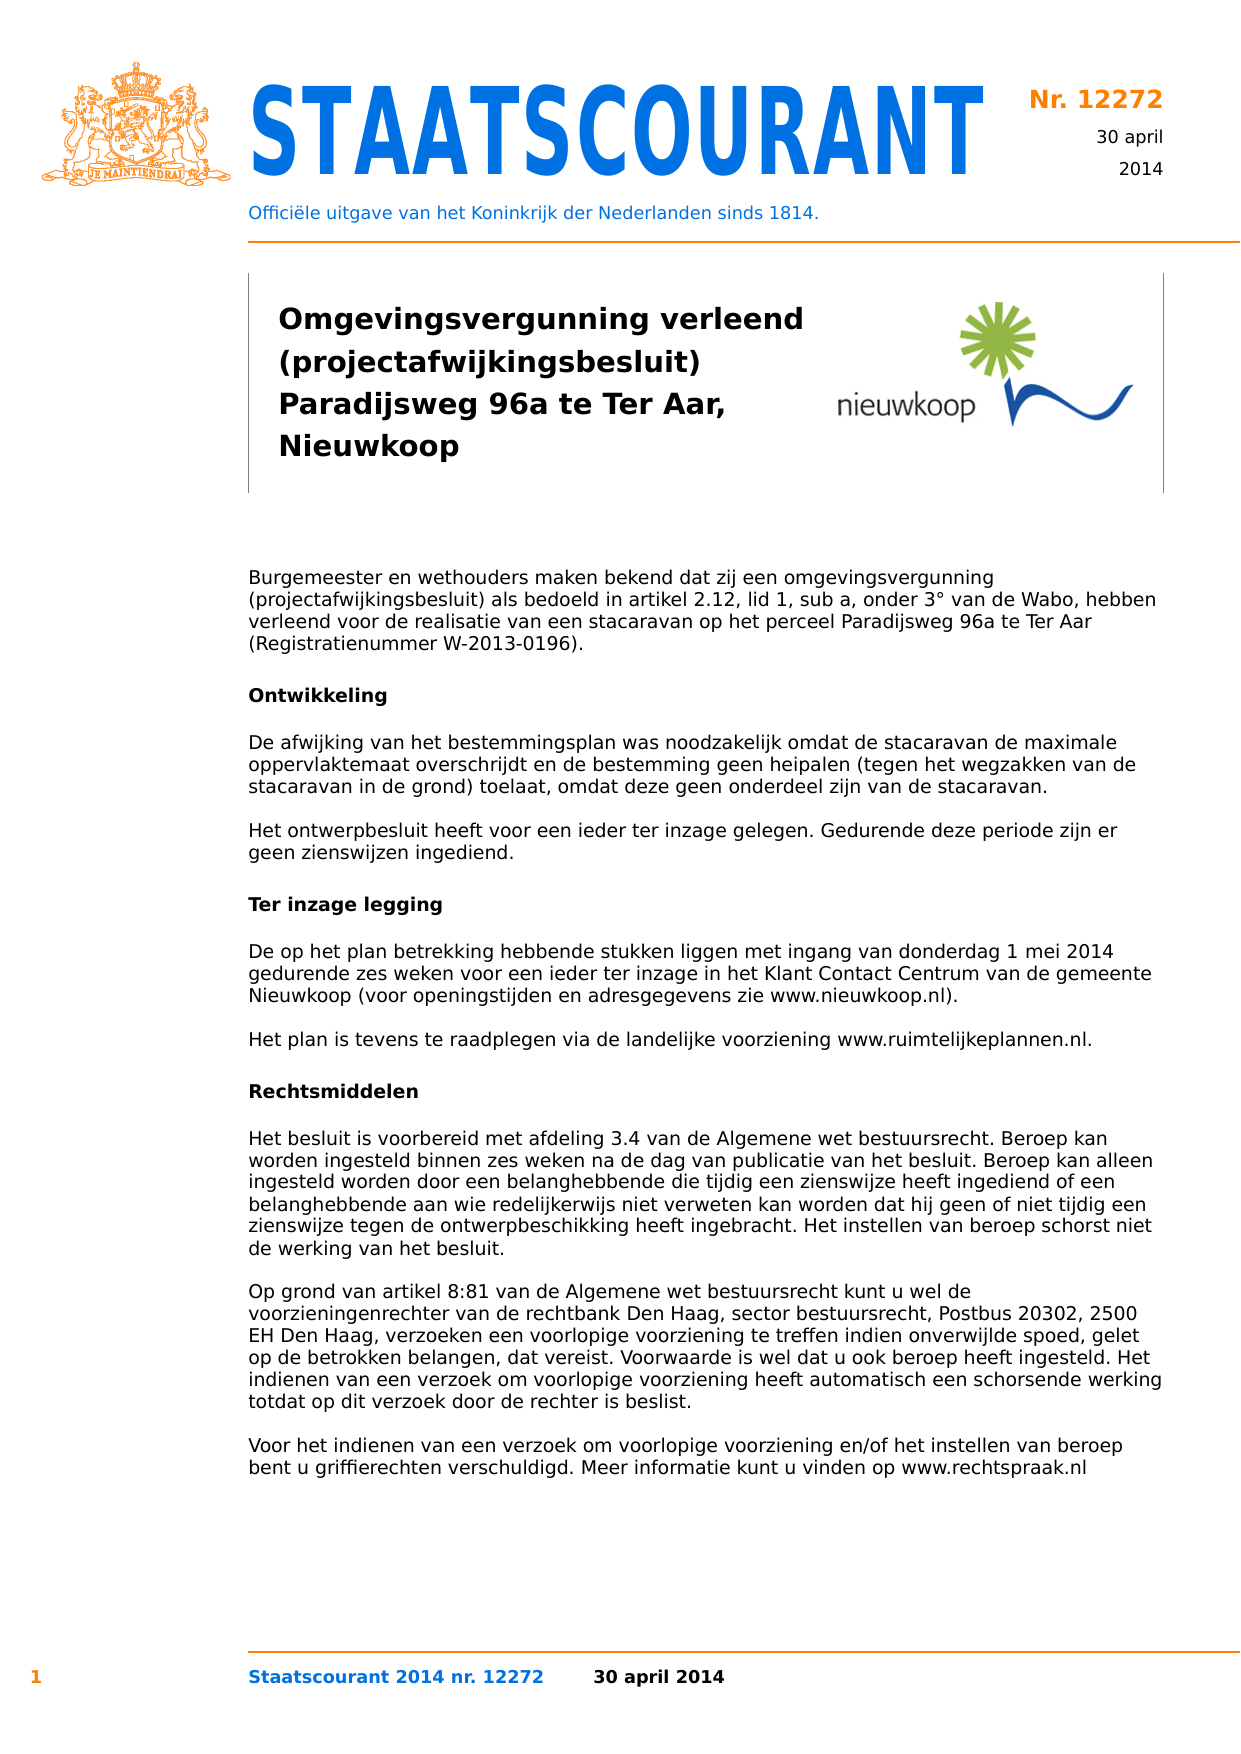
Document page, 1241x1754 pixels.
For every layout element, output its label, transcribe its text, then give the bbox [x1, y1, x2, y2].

text De op het plan betrekking hebbende stukken liggen met ingang van donderdag 1 mei 2014 gedurende zes weken voor een ieder ter inzage in het Klant Contact Centrum van de gemeente Nieuwkoop (voor openingstijden en adresgegevens zie www.nieuwkoop.nl). [248, 941, 1163, 1007]
subtitle Omgevingsvergunning verleend (projectafwijkingsbesluit) Paradijsweg 96a te Ter Aar, Nieuwkoop [249, 273, 1163, 493]
table_header [25, 62, 248, 241]
picture [838, 302, 1134, 427]
table_header Nr. 12272 [998, 62, 1240, 121]
table_cell Officiële uitgave van het Koninkrijk der Nederlanden sinds 1814. [248, 203, 1240, 241]
subtitle Ontwikkeling [248, 685, 1163, 707]
text Burgemeester en wethouders maken bekend dat zij een omgevingsvergunning (projectafwijkingsbesluit) als bedoeld in artikel 2.12, lid 1, sub a, onder 3° van de Wabo, hebben verleend voor de realisatie van een stacaravan op het perceel Paradijsweg 96a te Ter Aar (Registratienummer W-2013-0196). [248, 567, 1163, 655]
text Het plan is tevens te raadplegen via de landelijke voorziening www.ruimtelijkeplannen.nl. [248, 1028, 1163, 1051]
subtitle Ter inzage legging [248, 894, 1163, 916]
table_cell 30 april [998, 121, 1240, 153]
text De afwijking van het bestemmingsplan was noodzakelijk omdat de stacaravan de maximale oppervlaktemaat overschrijdt en de bestemming geen heipalen (tegen het wegzakken van de stacaravan in de grond) toelaat, omdat deze geen onderdeel zijn van de stacaravan. [248, 732, 1163, 798]
text Het besluit is voorbereid met afdeling 3.4 van de Algemene wet bestuursrecht. Beroep kan worden ingesteld binnen zes weken na de dag van publicatie van het besluit. Beroep kan alleen ingesteld worden door een belanghebbende die tijdig een zienswijze heeft ingediend of een belanghebbende aan wie redelijkerwijs niet verweten kan worden dat hij geen of niet tijdig een zienswijze tegen de ontwerpbeschikking heeft ingebracht. Het instellen van beroep schorst niet de werking van het besluit. [248, 1127, 1163, 1259]
picture [41, 62, 231, 186]
subtitle Rechtsmiddelen [248, 1081, 1163, 1102]
text Voor het indienen van een verzoek om voorlopige voorziening en/of het instellen van beroep bent u griffierechten verschuldigd. Meer informatie kunt u vinden op www.rechtspraak.nl [248, 1435, 1163, 1479]
text Het ontwerpbesluit heeft voor een ieder ter inzage gelegen. Gedurende deze periode zijn er geen zienswijzen ingediend. [248, 820, 1163, 864]
table_cell 2014 [998, 153, 1240, 203]
table_header STAATSCOURANT [248, 62, 998, 203]
text Op grond van artikel 8:81 van de Algemene wet bestuursrecht kunt u wel de voorzieningenrechter van de rechtbank Den Haag, sector bestuursrecht, Postbus 20302, 2500 EH Den Haag, verzoeken een voorlopige voorziening te treffen indien onverwijlde spoed, gelet op de betrokken belangen, dat vereist. Voorwaarde is wel dat u ook beroep heeft ingesteld. Het indienen van een verzoek om voorlopige voorziening heeft automatisch een schorsende werking totdat op dit verzoek door de rechter is beslist. [248, 1281, 1163, 1413]
